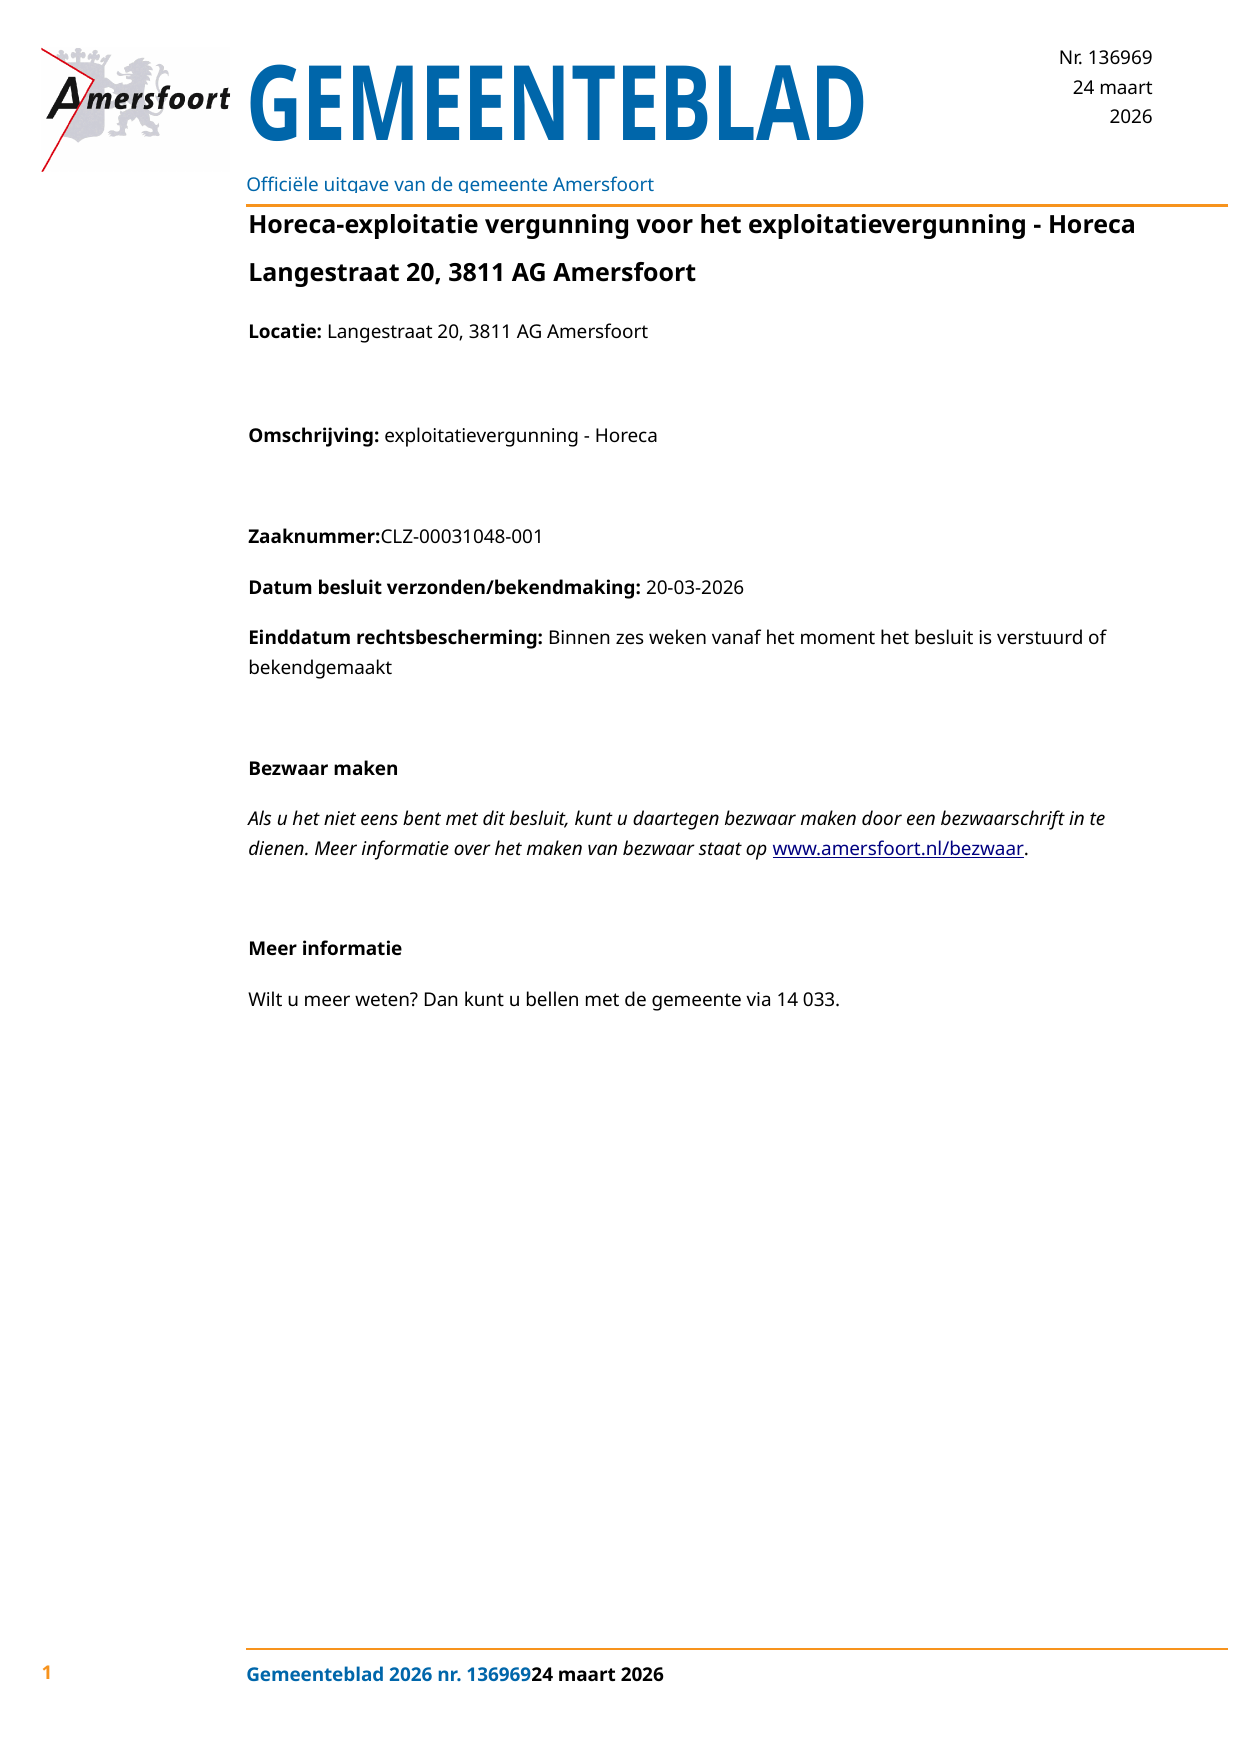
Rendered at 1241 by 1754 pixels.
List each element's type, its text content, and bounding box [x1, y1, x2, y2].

text Einddatum rechtsbescherming: Binnen zes weken vanaf het moment het besluit is verstuurd of bekendgemaakt [248, 624, 1152, 680]
text Wilt u meer weten? Dan kunt u bellen met de gemeente via 14 033. [248, 986, 1152, 1012]
text Als u het niet eens bent met dit besluit, kunt u daartegen bezwaar maken door een bezwaarschrift in te dienen. Meer informatie over het maken van bezwaar staat op www.amersfoort.nl/bezwaar. [248, 805, 1152, 861]
text Bezwaar maken [248, 755, 1152, 781]
text Zaaknummer:CLZ-00031048-001 [248, 523, 1152, 549]
picture [41, 47, 231, 172]
text ﻿Omschrijving: exploitatievergunning - Horeca [248, 419, 1152, 448]
text Meer informatie [248, 936, 1152, 961]
text Locatie: Langestraat 20, 3811 AG Amersfoort [248, 318, 1152, 344]
text Horeca-exploitatie vergunning voor het exploitatievergunning - Horeca Langestraat 20, 3811 AG Amersfoort [248, 207, 1152, 288]
text Datum besluit verzonden/bekendmaking: 20-03-2026 [248, 574, 1152, 600]
